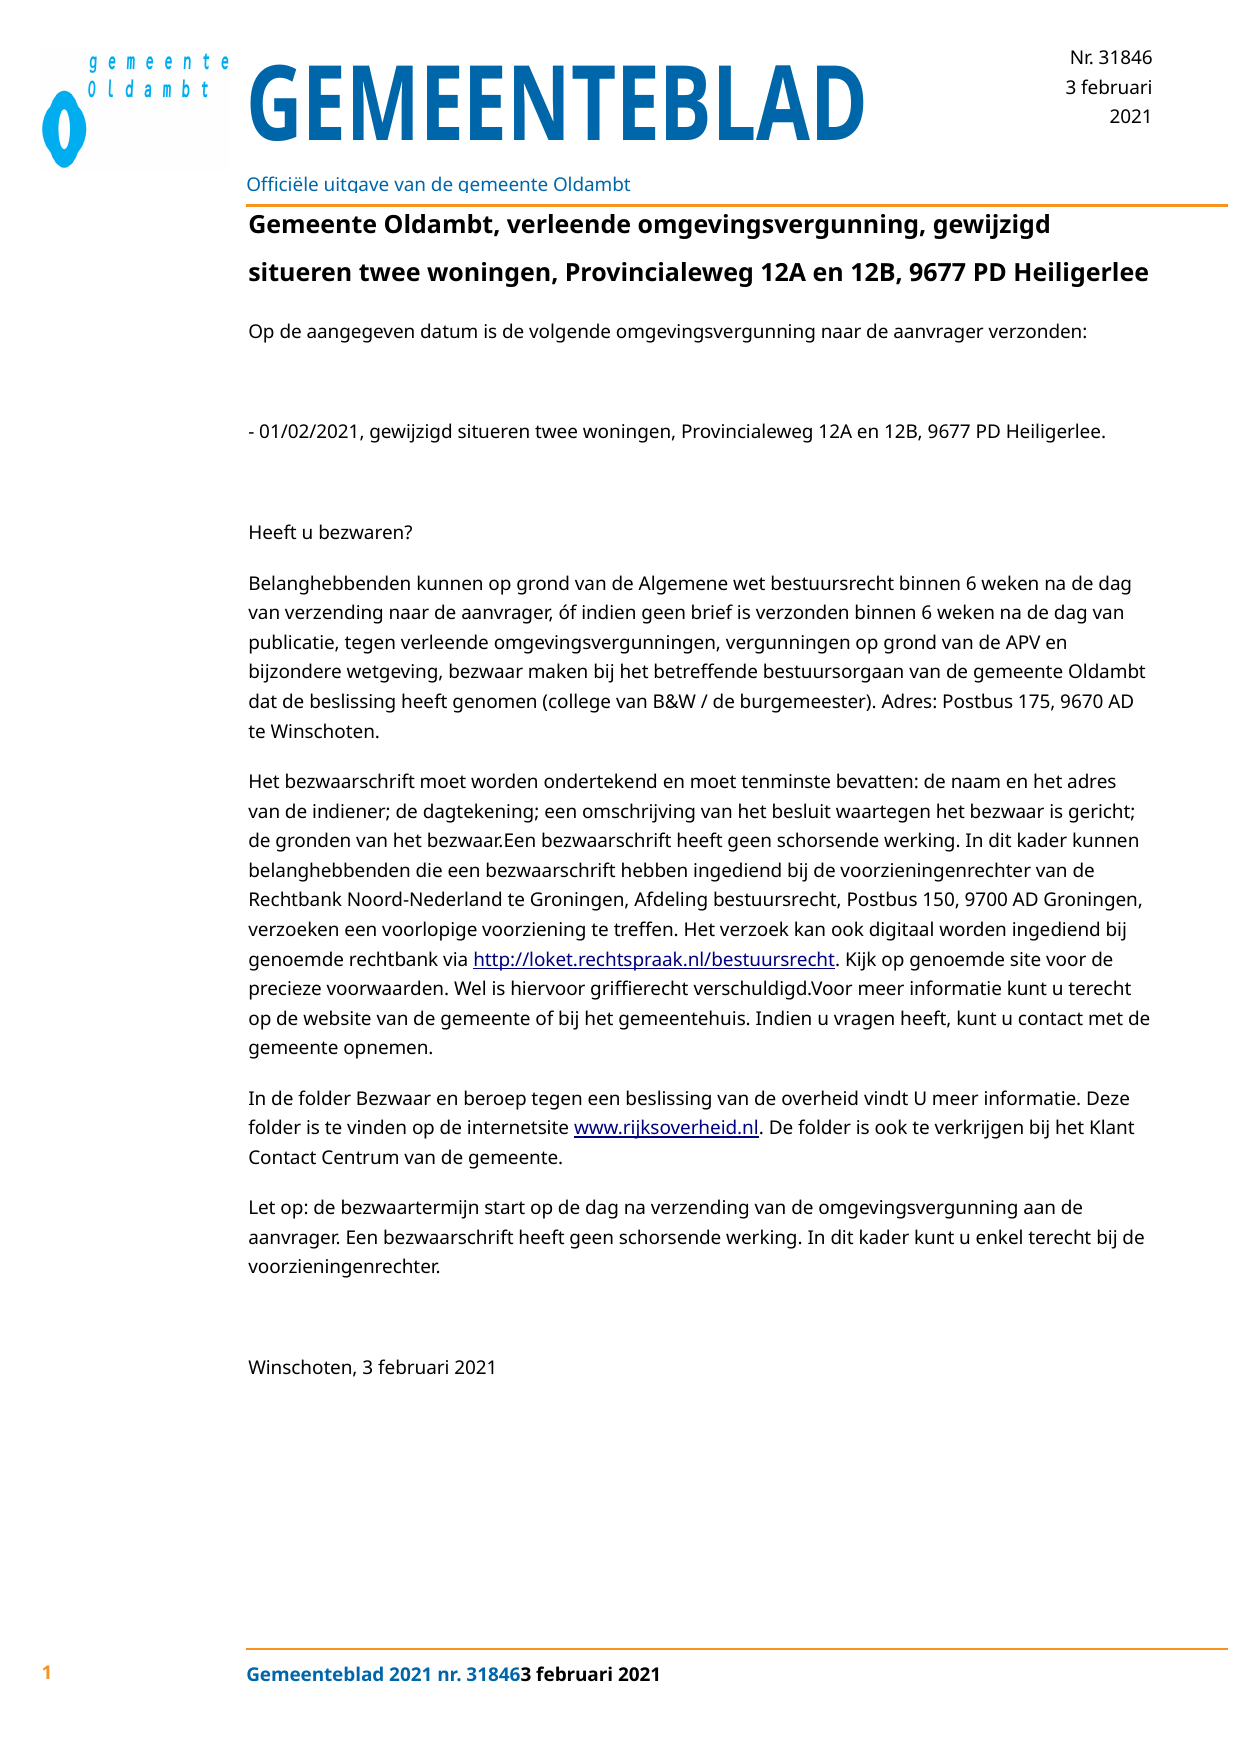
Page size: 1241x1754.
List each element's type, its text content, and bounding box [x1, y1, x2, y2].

text Gemeente Oldambt, verleende omgevingsvergunning, gewijzigd situeren twee woningen, Provincialeweg 12A en 12B, 9677 PD Heiligerlee [248, 207, 1152, 288]
picture [41, 47, 231, 172]
text - 01/02/2021, gewijzigd situeren twee woningen, Provincialeweg 12A en 12B, 9677 PD Heiligerlee. [248, 419, 1152, 444]
text Op de aangegeven datum is de volgende omgevingsvergunning naar de aanvrager verzonden: [248, 318, 1152, 344]
text Het bezwaarschrift moet worden ondertekend en moet tenminste bevatten: de naam en het adres van de indiener; de dagtekening; een omschrijving van het besluit waartegen het bezwaar is gericht; de gronden van het bezwaar.Een bezwaarschrift heeft geen schorsende werking. In dit kader kunnen belanghebbenden die een bezwaarschrift hebben ingediend bij de voorzieningenrechter van de Rechtbank Noord-Nederland te Groningen, Afdeling bestuursrecht, Postbus 150, 9700 AD Groningen, verzoeken een voorlopige voorziening te treffen. Het verzoek kan ook digitaal worden ingediend bij genoemde rechtbank via http://loket.rechtspraak.nl/bestuursrecht. Kijk op genoemde site voor de precieze voorwaarden. Wel is hiervoor griffierecht verschuldigd.Voor meer informatie kunt u terecht op de website van de gemeente of bij het gemeentehuis. Indien u vragen heeft, kunt u contact met de gemeente opnemen. [248, 768, 1152, 1060]
text In de folder Bezwaar en beroep tegen een beslissing van de overheid vindt U meer informatie. Deze folder is te vinden op de internetsite www.rijksoverheid.nl. De folder is ook te verkrijgen bij het Klant Contact Centrum van de gemeente. [248, 1085, 1152, 1170]
text Heeft u bezwaren? [248, 519, 1152, 545]
text Belanghebbenden kunnen op grond van de Algemene wet bestuursrecht binnen 6 weken na de dag van verzending naar de aanvrager, óf indien geen brief is verzonden binnen 6 weken na de dag van publicatie, tegen verleende omgevingsvergunningen, vergunningen op grond van de APV en bijzondere wetgeving, bezwaar maken bij het betreffende bestuursorgaan van de gemeente Oldambt dat de beslissing heeft genomen (college van B&W / de burgemeester). Adres: Postbus 175, 9670 AD te Winschoten. [248, 570, 1152, 744]
text Winschoten, 3 februari 2021 [248, 1354, 1152, 1380]
text Let op: de bezwaartermijn start op de dag na verzending van de omgevingsvergunning aan de aanvrager. Een bezwaarschrift heeft geen schorsende werking. In dit kader kunt u enkel terecht bij de voorzieningenrechter. [248, 1194, 1152, 1279]
